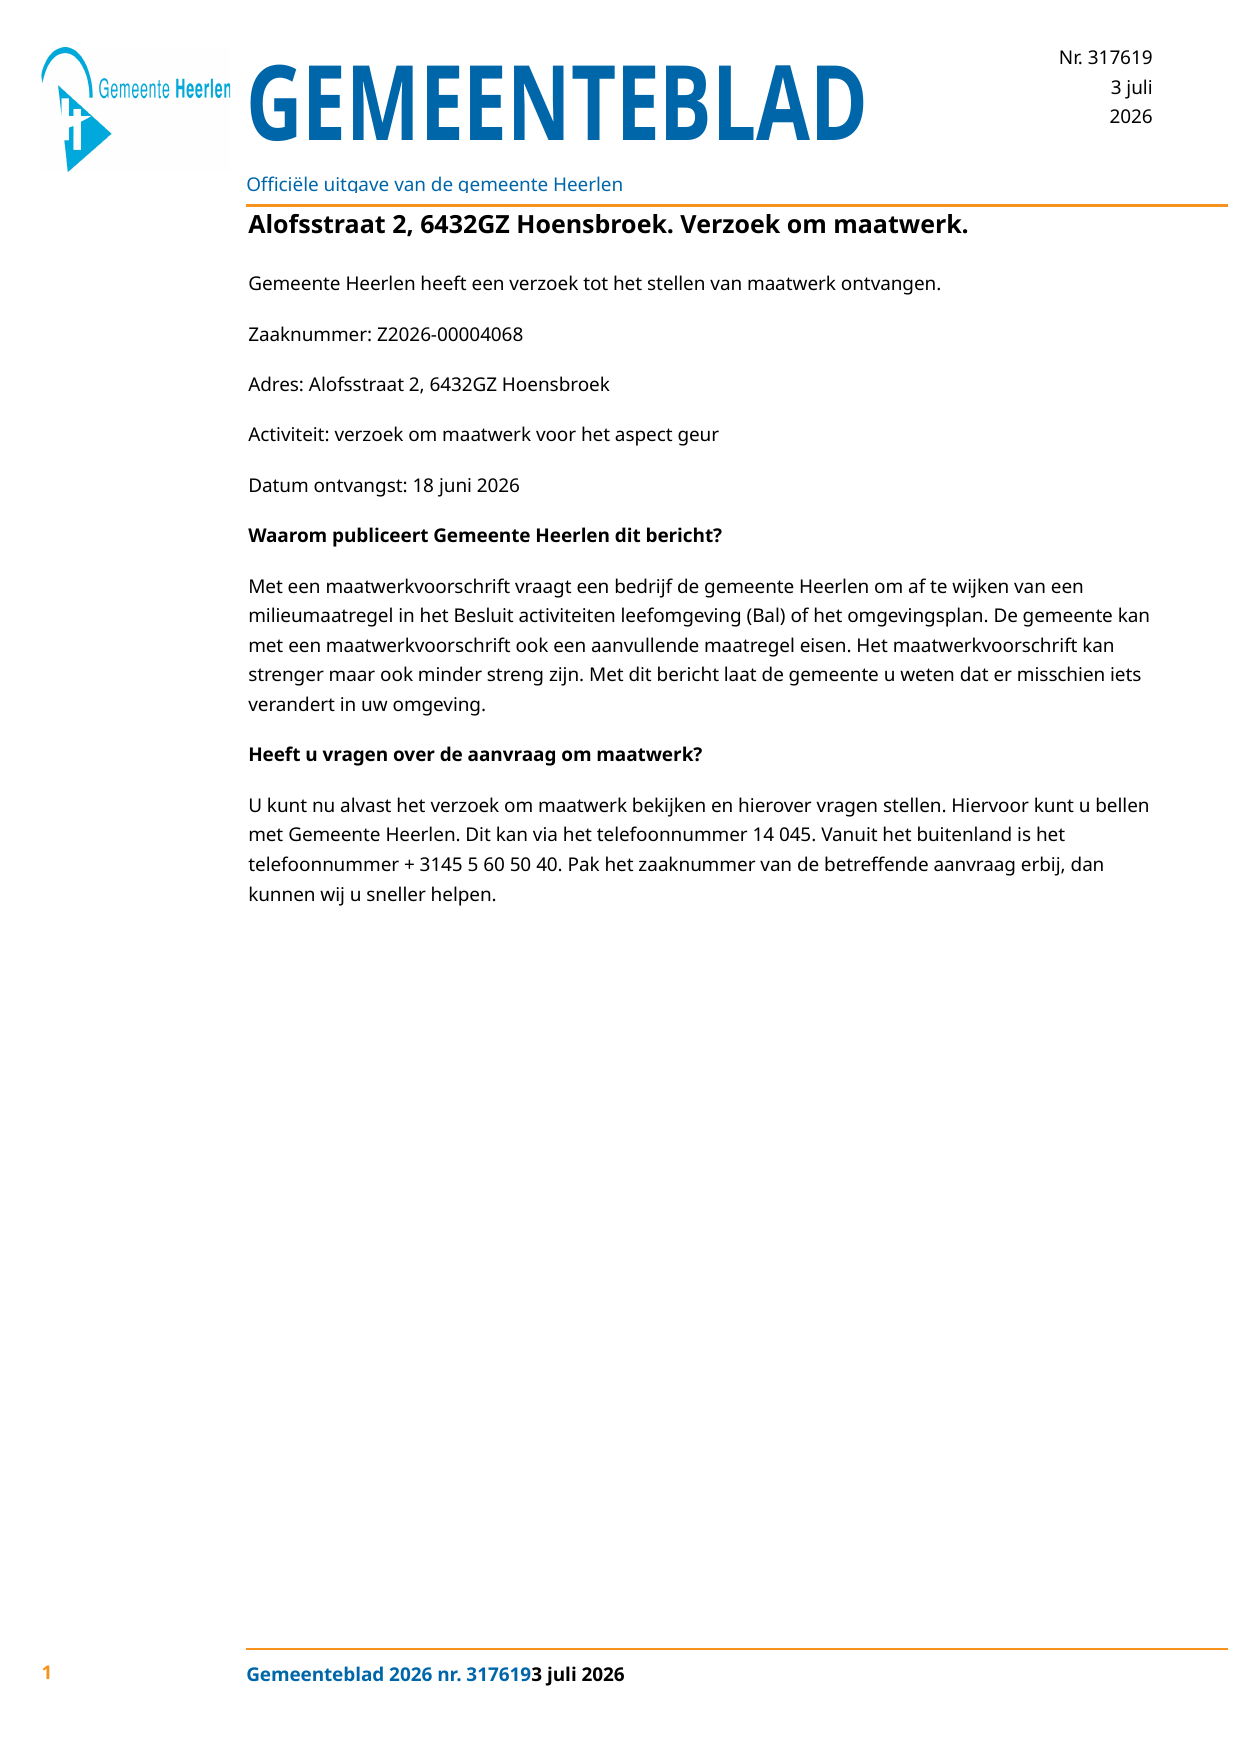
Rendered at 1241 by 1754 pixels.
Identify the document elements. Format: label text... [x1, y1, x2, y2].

text U kunt nu alvast het verzoek om maatwerk bekijken en hierover vragen stellen. Hiervoor kunt u bellen met Gemeente Heerlen. Dit kan via het telefoonnummer 14 045. Vanuit het buitenland is het telefoonnummer + 3145 5 60 50 40. Pak het zaaknummer van de betreffende aanvraag erbij, dan kunnen wij u sneller helpen. [248, 792, 1152, 906]
text Zaaknummer: Z2026-00004068 [248, 321, 1152, 346]
text Heeft u vragen over de aanvraag om maatwerk? [248, 742, 1152, 767]
text Adres: Alofsstraat 2, 6432GZ Hoensbroek [248, 371, 1152, 397]
picture [41, 47, 59, 70]
text Gemeente Heerlen heeft een verzoek tot het stellen van maatwerk ontvangen. [248, 270, 1152, 296]
text Datum ontvangst: 18 juni 2026 [248, 472, 1152, 498]
text Alofsstraat 2, 6432GZ Hoensbroek. Verzoek om maatwerk. [248, 207, 1152, 241]
text Activiteit: verzoek om maatwerk voor het aspect geur [248, 422, 1152, 447]
picture [41, 47, 231, 172]
text Waarom publiceert Gemeente Heerlen dit bericht? [248, 522, 1152, 548]
text Met een maatwerkvoorschrift vraagt een bedrijf de gemeente Heerlen om af te wijken van een milieumaatregel in het Besluit activiteiten leefomgeving (Bal) of het omgevingsplan. De gemeente kan met een maatwerkvoorschrift ook een aanvullende maatregel eisen. Het maatwerkvoorschrift kan strenger maar ook minder streng zijn. Met dit bericht laat de gemeente u weten dat er misschien iets verandert in uw omgeving. [248, 573, 1152, 717]
